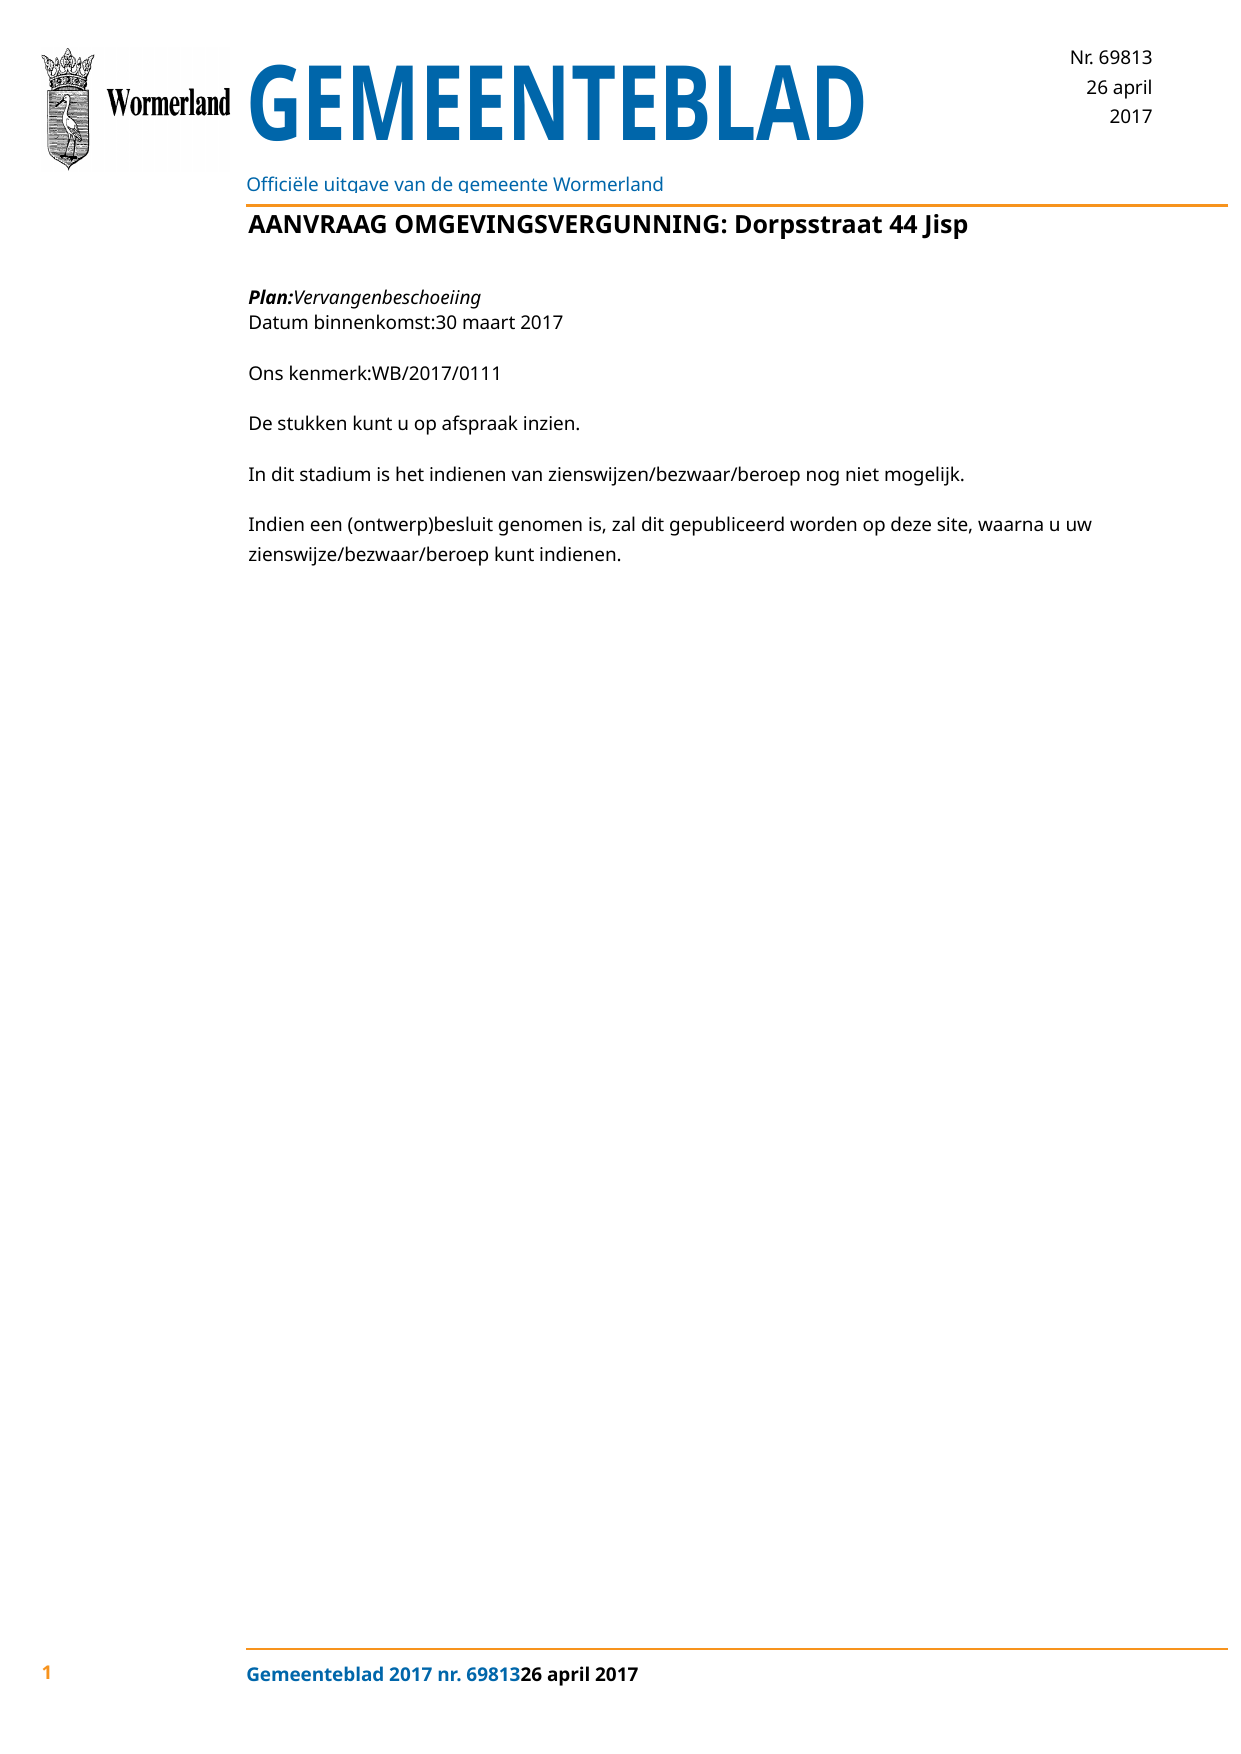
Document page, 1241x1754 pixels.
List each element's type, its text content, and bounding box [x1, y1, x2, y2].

text Plan:Vervangenbeschoeiing [248, 284, 1152, 309]
text Datum binnenkomst:30 maart 2017 [248, 309, 1152, 335]
text Indien een (ontwerp)besluit genomen is, zal dit gepubliceerd worden op deze site, waarna u uw zienswijze/bezwaar/beroep kunt indienen. [248, 511, 1152, 567]
text Ons kenmerk:WB/2017/0111 [248, 360, 1152, 386]
picture [41, 47, 231, 172]
text De stukken kunt u op afspraak inzien. [248, 410, 1152, 436]
text In dit stadium is het indienen van zienswijzen/bezwaar/beroep nog niet mogelijk. [248, 461, 1152, 487]
text AANVRAAG OMGEVINGSVERGUNNING: Dorpsstraat 44 Jisp [248, 207, 1152, 241]
